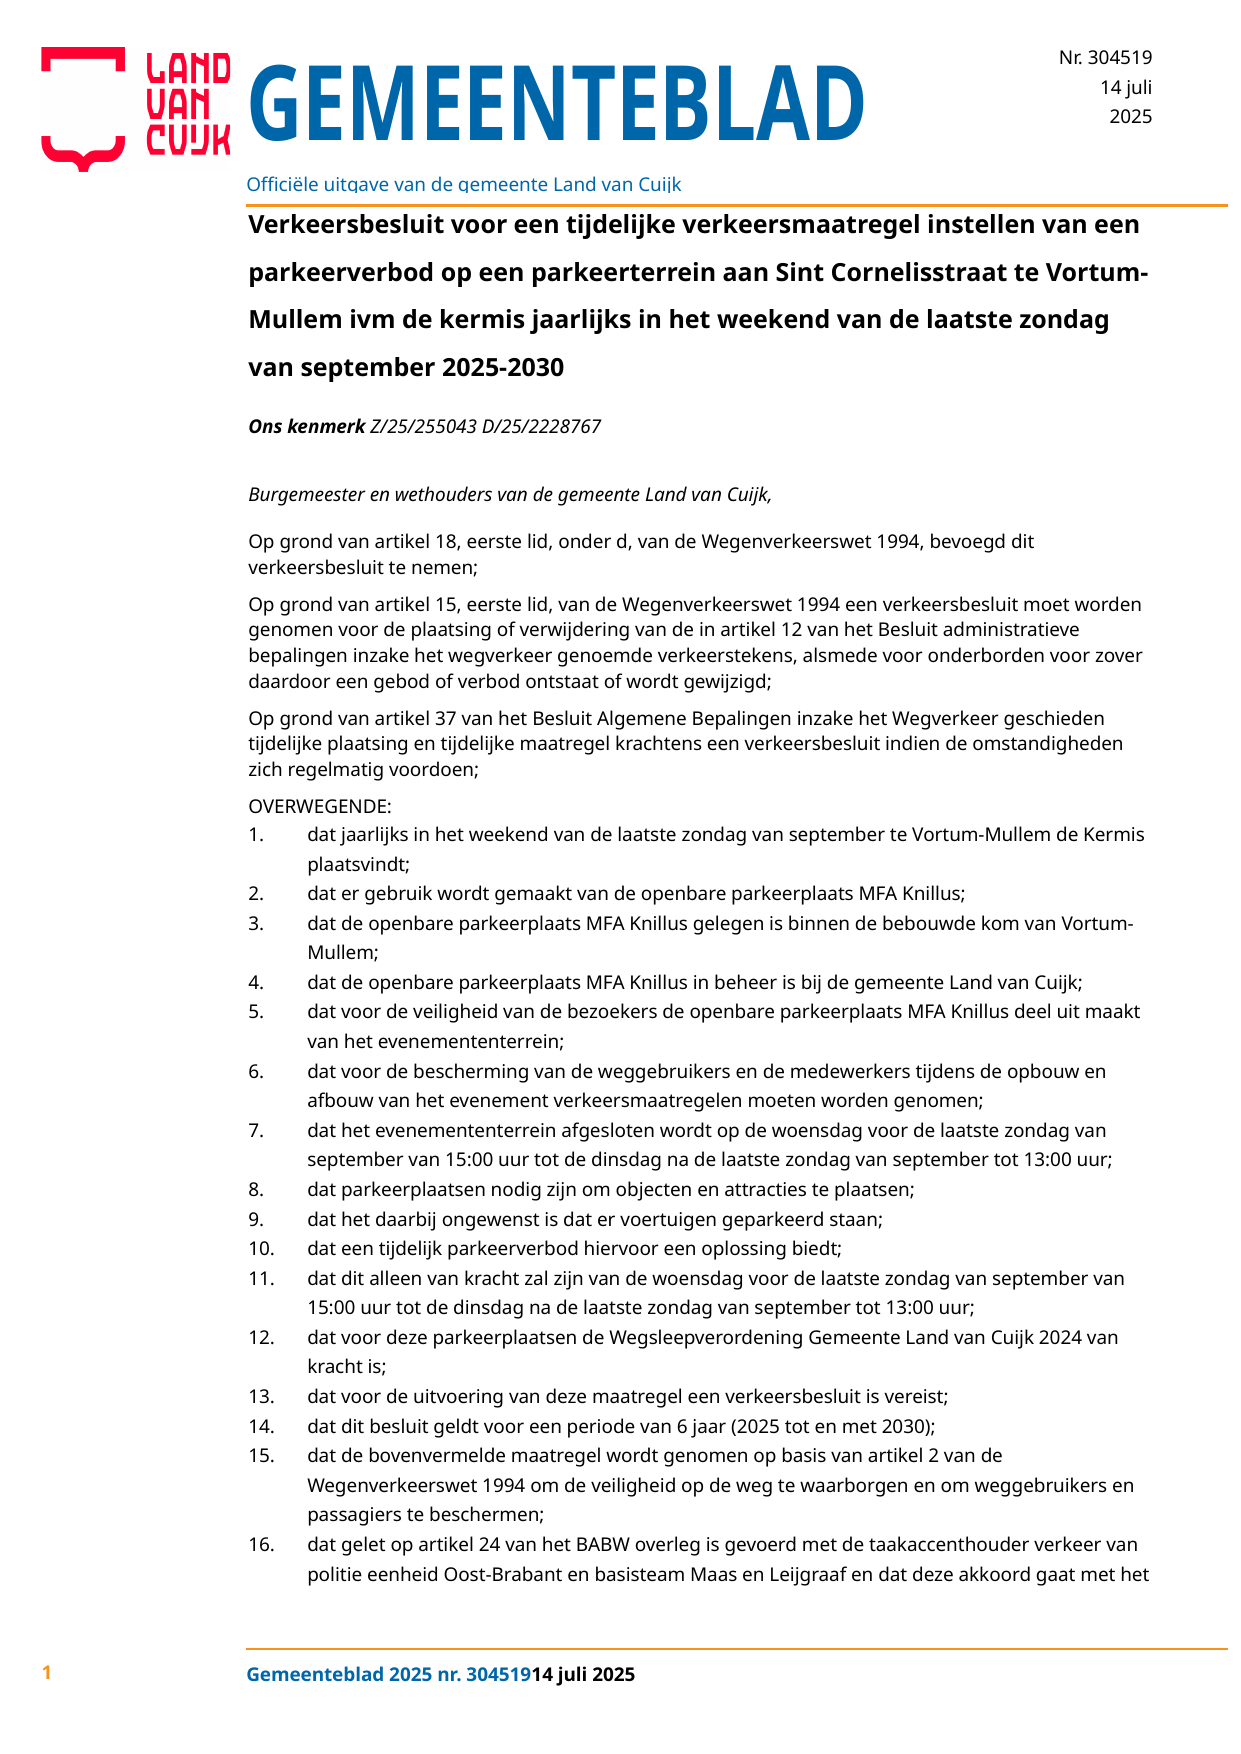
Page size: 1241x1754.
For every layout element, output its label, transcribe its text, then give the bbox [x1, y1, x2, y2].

text Verkeersbesluit voor een tijdelijke verkeersmaatregel instellen van een parkeerverbod op een parkeerterrein aan Sint Cornelisstraat te Vortum-Mullem ivm de kermis jaarlijks in het weekend van de laatste zondag van september 2025-2030 [248, 207, 1152, 384]
list dat het daarbij ongewenst is dat er voertuigen geparkeerd staan; [248, 1206, 1152, 1231]
list dat dit besluit geldt voor een periode van 6 jaar (2025 tot en met 2030); [248, 1413, 1152, 1438]
list dat parkeerplaatsen nodig zijn om objecten en attracties te plaatsen; [248, 1176, 1152, 1202]
picture [41, 47, 231, 172]
text Burgemeester en wethouders van de gemeente Land van Cuijk, [248, 481, 1152, 507]
text Op grond van artikel 37 van het Besluit Algemene Bepalingen inzake het Wegverkeer geschieden tijdelijke plaatsing en tijdelijke maatregel krachtens een verkeersbesluit indien de omstandigheden zich regelmatig voordoen; [248, 705, 1152, 782]
list dat jaarlijks in het weekend van de laatste zondag van september te Vortum-Mullem de Kermis plaatsvindt; [248, 821, 1152, 876]
list dat de openbare parkeerplaats MFA Knillus gelegen is binnen de bebouwde kom van Vortum-Mullem; [248, 910, 1152, 965]
list dat het evenemententerrein afgesloten wordt op de woensdag voor de laatste zondag van september van 15:00 uur tot de dinsdag na de laatste zondag van september tot 13:00 uur; [248, 1117, 1152, 1172]
list dat dit alleen van kracht zal zijn van de woensdag voor de laatste zondag van september van 15:00 uur tot de dinsdag na de laatste zondag van september tot 13:00 uur; [248, 1265, 1152, 1320]
text Op grond van artikel 18, eerste lid, onder d, van de Wegenverkeerswet 1994, bevoegd dit verkeersbesluit te nemen; [248, 528, 1152, 580]
text Ons kenmerk Z/25/255043 D/25/2228767 [248, 413, 1152, 439]
list dat een tijdelijk parkeerverbod hiervoor een oplossing biedt; [248, 1235, 1152, 1261]
list dat voor de uitvoering van deze maatregel een verkeersbesluit is vereist; [248, 1383, 1152, 1409]
list dat voor de veiligheid van de bezoekers de openbare parkeerplaats MFA Knillus deel uit maakt van het evenemententerrein; [248, 999, 1152, 1054]
text OVERWEGENDE: [248, 793, 1152, 818]
list dat er gebruik wordt gemaakt van de openbare parkeerplaats MFA Knillus; [248, 880, 1152, 906]
list dat de openbare parkeerplaats MFA Knillus in beheer is bij de gemeente Land van Cuijk; [248, 969, 1152, 995]
list dat de bovenvermelde maatregel wordt genomen op basis van artikel 2 van de Wegenverkeerswet 1994 om de veiligheid op de weg te waarborgen en om weggebruikers en passagiers te beschermen; [248, 1442, 1152, 1527]
list dat gelet op artikel 24 van het BABW overleg is gevoerd met de taakaccenthouder verkeer van politie eenheid Oost-Brabant en basisteam Maas en Leijgraaf en dat deze akkoord gaat met het [248, 1531, 1152, 1586]
list dat voor de bescherming van de weggebruikers en de medewerkers tijdens de opbouw en afbouw van het evenement verkeersmaatregelen moeten worden genomen; [248, 1058, 1152, 1113]
text Op grond van artikel 15, eerste lid, van de Wegenverkeerswet 1994 een verkeersbesluit moet worden genomen voor de plaatsing of verwijdering van de in artikel 12 van het Besluit administratieve bepalingen inzake het wegverkeer genoemde verkeerstekens, alsmede voor onderborden voor zover daardoor een gebod of verbod ontstaat of wordt gewijzigd; [248, 591, 1152, 694]
list dat voor deze parkeerplaatsen de Wegsleepverordening Gemeente Land van Cuijk 2024 van kracht is; [248, 1324, 1152, 1379]
